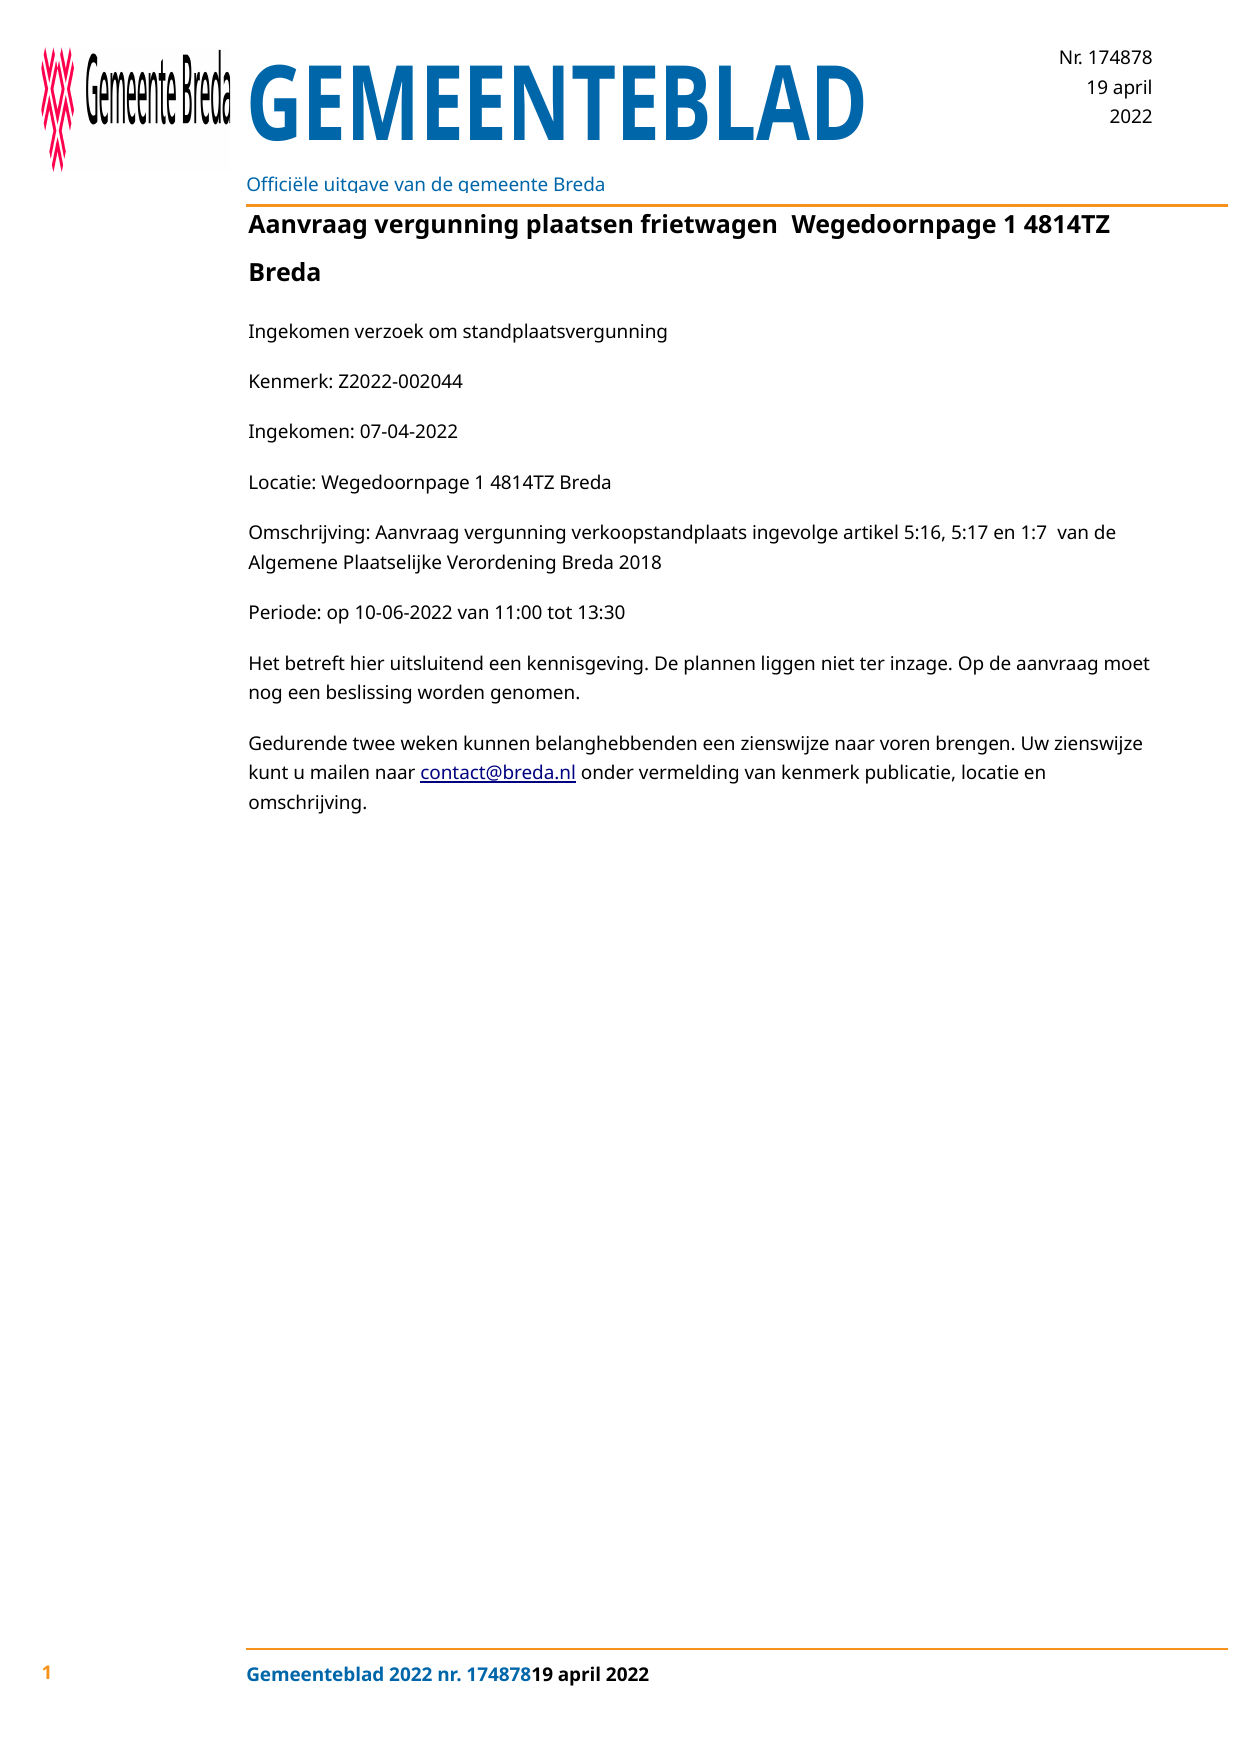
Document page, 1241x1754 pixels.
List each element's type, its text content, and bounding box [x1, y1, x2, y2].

text Omschrijving: Aanvraag vergunning verkoopstandplaats ingevolge artikel 5:16, 5:17 en 1:7 van de Algemene Plaatselijke Verordening Breda 2018 [248, 519, 1152, 575]
text Ingekomen: 07-04-2022 [248, 419, 1152, 444]
picture [41, 47, 231, 172]
text Ingekomen verzoek om standplaatsvergunning [248, 318, 1152, 344]
text Kenmerk: Z2022-002044 [248, 368, 1152, 394]
text Periode: op 10-06-2022 van 11:00 tot 13:30 [248, 599, 1152, 625]
text Locatie: Wegedoornpage 1 4814TZ Breda [248, 469, 1152, 495]
text Het betreft hier uitsluitend een kennisgeving. De plannen liggen niet ter inzage. Op de aanvraag moet nog een beslissing worden genomen. [248, 650, 1152, 705]
text Gedurende twee weken kunnen belanghebbenden een zienswijze naar voren brengen. Uw zienswijze kunt u mailen naar contact@breda.nl onder vermelding van kenmerk publicatie, locatie en omschrijving. [248, 730, 1152, 815]
text Aanvraag vergunning plaatsen frietwagen Wegedoornpage 1 4814TZ Breda [248, 207, 1152, 288]
